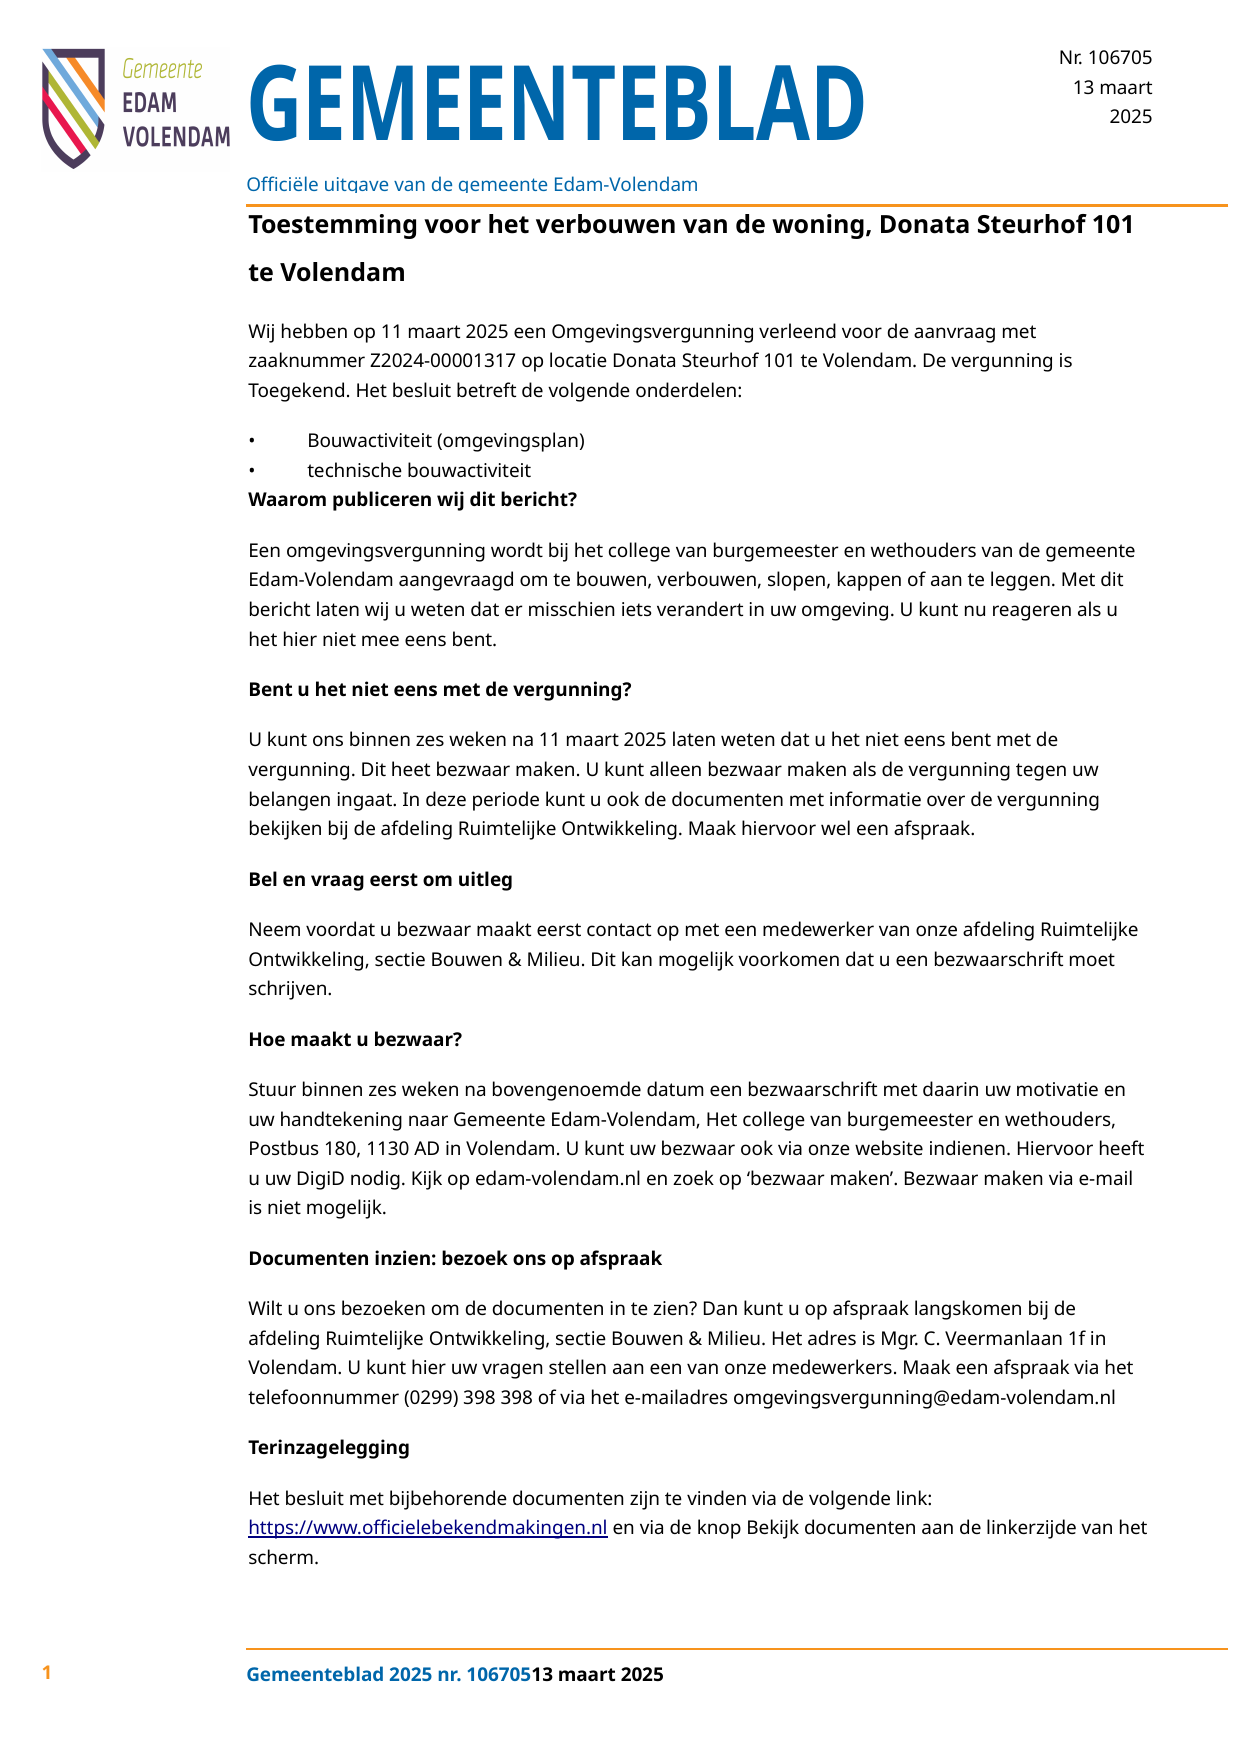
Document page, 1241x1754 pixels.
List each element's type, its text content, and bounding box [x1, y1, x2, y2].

text Wilt u ons bezoeken om de documenten in te zien? Dan kunt u op afspraak langskomen bij de afdeling Ruimtelijke Ontwikkeling, sectie Bouwen & Milieu. Het adres is Mgr. C. Veermanlaan 1f in Volendam. U kunt hier uw vragen stellen aan een van onze medewerkers. Maak een afspraak via het telefoonnummer (0299) 398 398 of via het e-mailadres omgevingsvergunning@edam-volendam.nl [248, 1295, 1152, 1410]
text Stuur binnen zes weken na bovengenoemde datum een bezwaarschrift met daarin uw motivatie en uw handtekening naar Gemeente Edam-Volendam, Het college van burgemeester en wethouders, Postbus 180, 1130 AD in Volendam. U kunt uw bezwaar ook via onze website indienen. Hiervoor heeft u uw DigiD nodig. Kijk op edam-volendam.nl en zoek op ‘bezwaar maken’. Bezwaar maken via e-mail is niet mogelijk. [248, 1076, 1152, 1220]
text Neem voordat u bezwaar maakt eerst contact op met een medewerker van onze afdeling Ruimtelijke Ontwikkeling, sectie Bouwen & Milieu. Dit kan mogelijk voorkomen dat u een bezwaarschrift moet schrijven. [248, 916, 1152, 1001]
text Terinzagelegging [248, 1434, 1152, 1460]
text Documenten inzien: bezoek ons op afspraak [248, 1245, 1152, 1271]
list technische bouwactiviteit [248, 457, 1152, 483]
picture [41, 47, 231, 172]
text Toestemming voor het verbouwen van de woning, Donata Steurhof 101 te Volendam [248, 207, 1152, 288]
list Bouwactiviteit (omgevingsplan) [248, 427, 1152, 453]
text Waarom publiceren wij dit bericht? [248, 487, 1152, 512]
text Bel en vraag eerst om uitleg [248, 866, 1152, 892]
text Het besluit met bijbehorende documenten zijn te vinden via de volgende link: https://www.officielebekendmakingen.nl en via de knop Bekijk documenten aan de linkerzijde van het scherm. [248, 1485, 1152, 1570]
text Bent u het niet eens met de vergunning? [248, 676, 1152, 702]
text Hoe maakt u bezwaar? [248, 1026, 1152, 1052]
text U kunt ons binnen zes weken na 11 maart 2025 laten weten dat u het niet eens bent met de vergunning. Dit heet bezwaar maken. U kunt alleen bezwaar maken als de vergunning tegen uw belangen ingaat. In deze periode kunt u ook de documenten met informatie over de vergunning bekijken bij de afdeling Ruimtelijke Ontwikkeling. Maak hiervoor wel een afspraak. [248, 727, 1152, 841]
text Wij hebben op 11 maart 2025 een Omgevingsvergunning verleend voor de aanvraag met zaaknummer Z2024-00001317 op locatie Donata Steurhof 101 te Volendam. De vergunning is Toegekend. Het besluit betreft de volgende onderdelen: [248, 318, 1152, 403]
text Een omgevingsvergunning wordt bij het college van burgemeester en wethouders van de gemeente Edam-Volendam aangevraagd om te bouwen, verbouwen, slopen, kappen of aan te leggen. Met dit bericht laten wij u weten dat er misschien iets verandert in uw omgeving. U kunt nu reageren als u het hier niet mee eens bent. [248, 537, 1152, 652]
